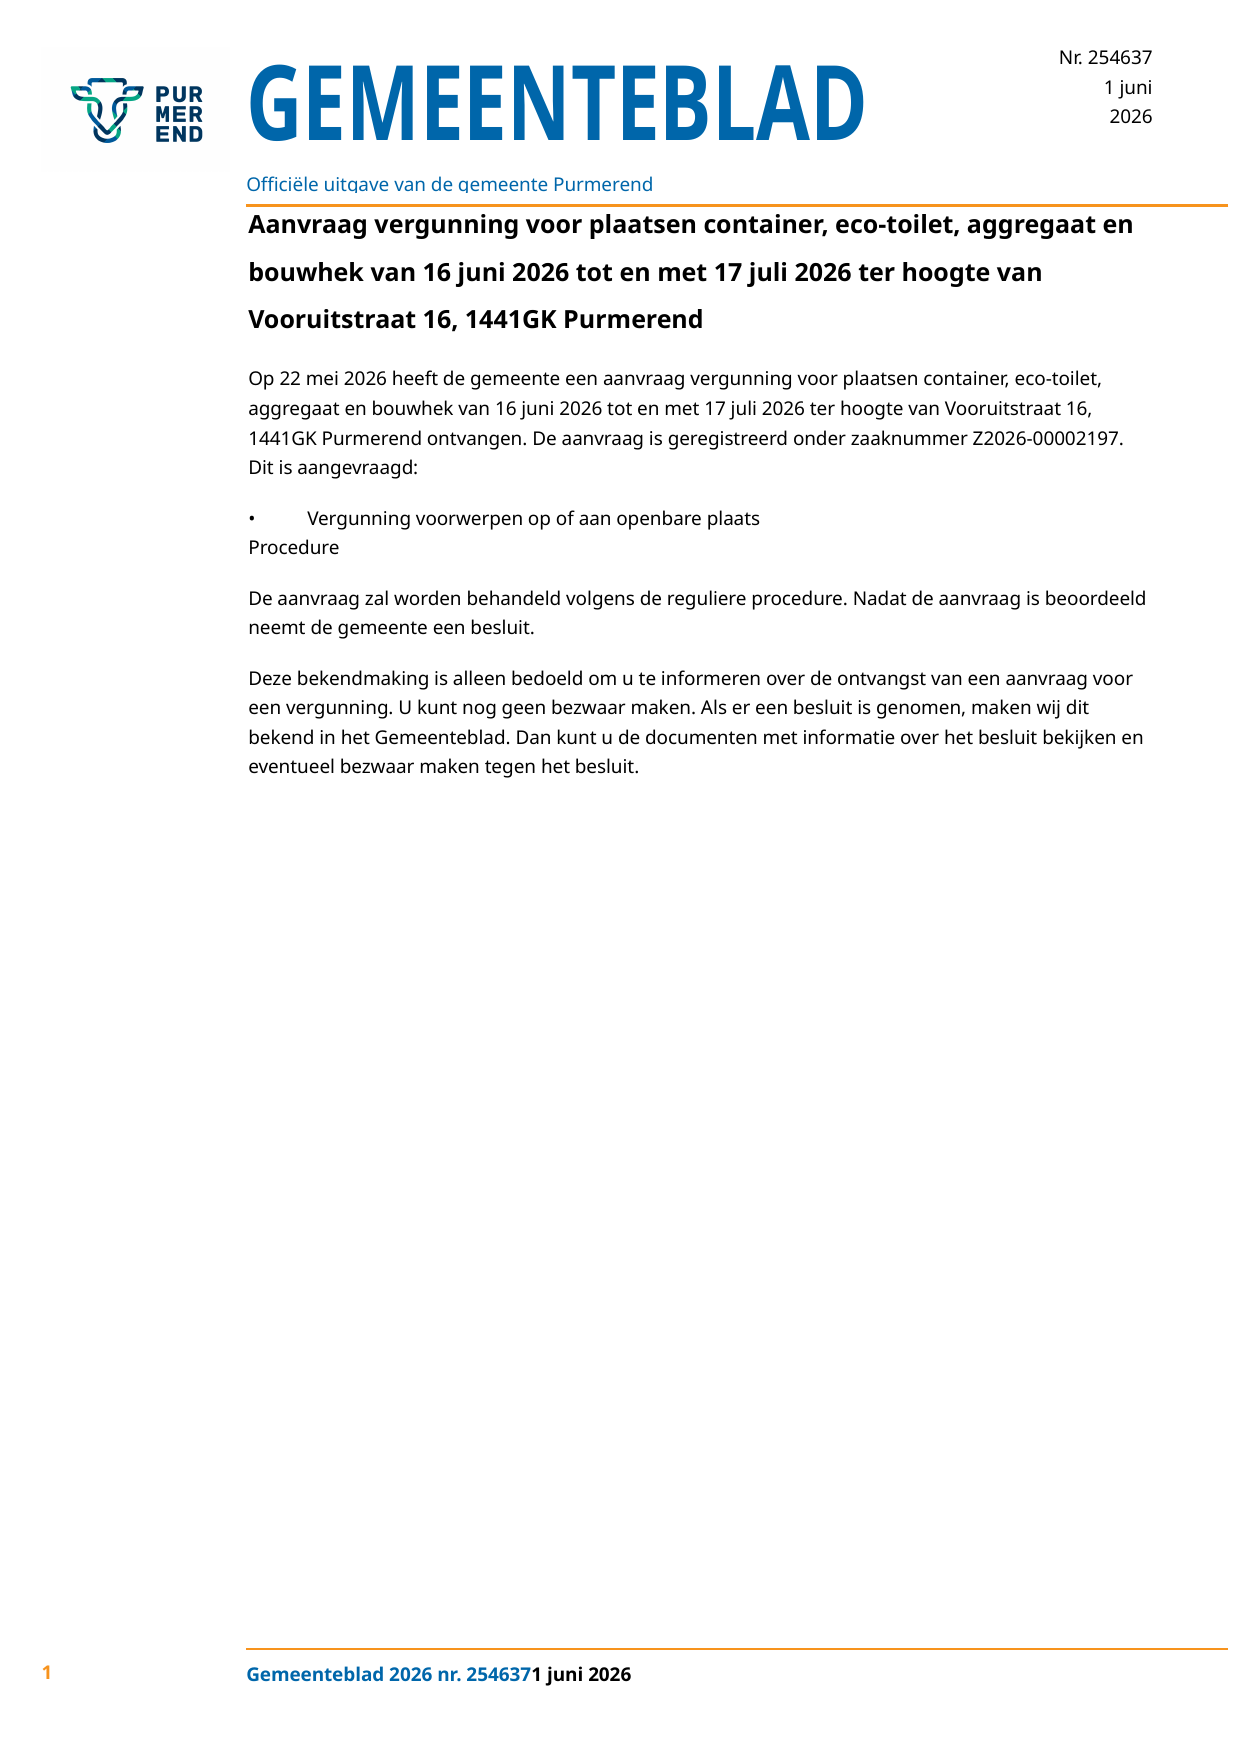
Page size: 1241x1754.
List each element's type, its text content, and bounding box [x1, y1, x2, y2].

picture [41, 47, 231, 172]
text Procedure [248, 534, 1152, 560]
text Aanvraag vergunning voor plaatsen container, eco-toilet, aggregaat en bouwhek van 16 juni 2026 tot en met 17 juli 2026 ter hoogte van Vooruitstraat 16, 1441GK Purmerend [248, 207, 1152, 336]
text Deze bekendmaking is alleen bedoeld om u te informeren over de ontvangst van een aanvraag voor een vergunning. U kunt nog geen bezwaar maken. Als er een besluit is genomen, maken wij dit bekend in het Gemeenteblad. Dan kunt u de documenten met informatie over het besluit bekijken en eventueel bezwaar maken tegen het besluit. [248, 665, 1152, 779]
list Vergunning voorwerpen op of aan openbare plaats [248, 505, 1152, 530]
text De aanvraag zal worden behandeld volgens de reguliere procedure. Nadat de aanvraag is beoordeeld neemt de gemeente een besluit. [248, 585, 1152, 640]
text Op 22 mei 2026 heeft de gemeente een aanvraag vergunning voor plaatsen container, eco-toilet, aggregaat en bouwhek van 16 juni 2026 tot en met 17 juli 2026 ter hoogte van Vooruitstraat 16, 1441GK Purmerend ontvangen. De aanvraag is geregistreerd onder zaaknummer Z2026-00002197. Dit is aangevraagd: [248, 366, 1152, 480]
